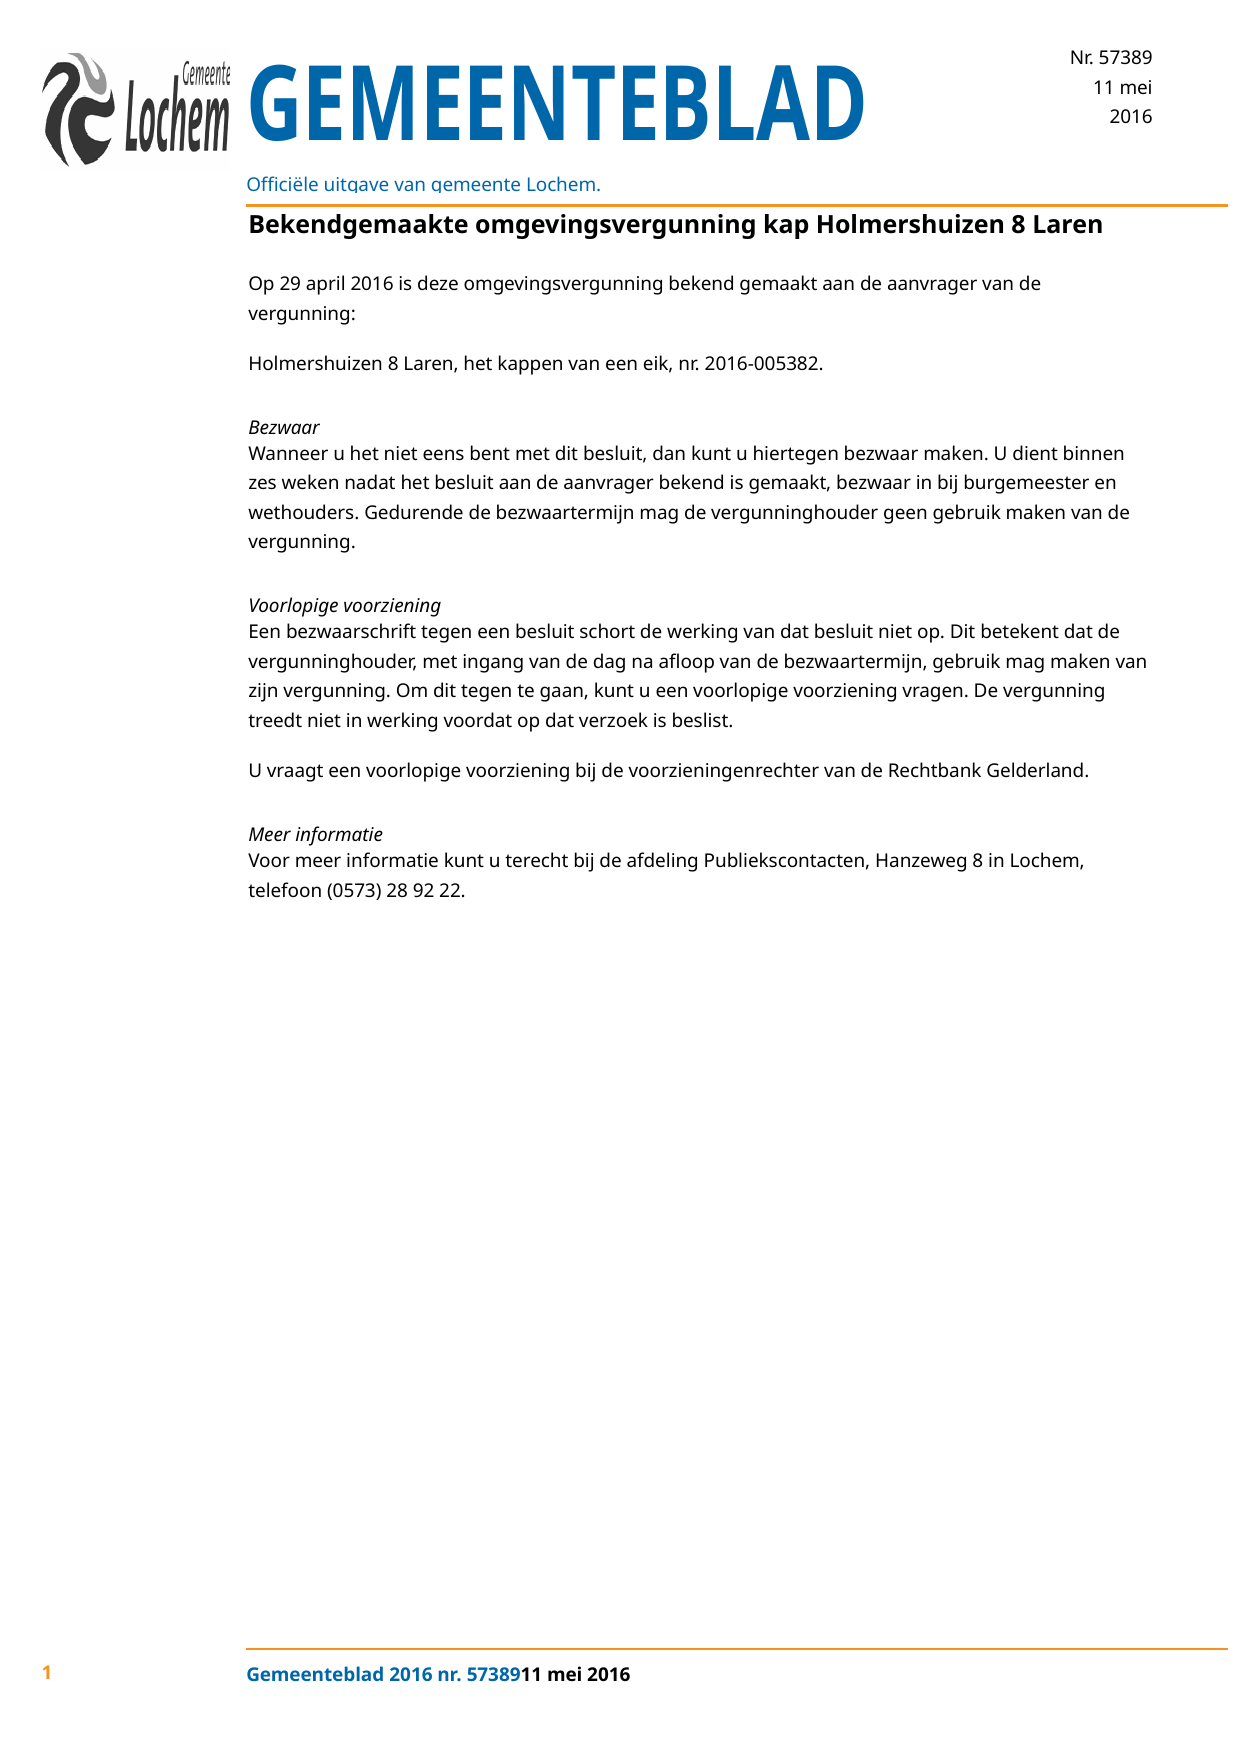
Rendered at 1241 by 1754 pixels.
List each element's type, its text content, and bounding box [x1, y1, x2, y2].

text Voor meer informatie kunt u terecht bij de afdeling Publiekscontacten, Hanzeweg 8 in Lochem, telefoon (0573) 28 92 22. [248, 847, 1152, 903]
text Meer informatie [248, 822, 1152, 847]
text Voorlopige voorziening [248, 593, 1152, 618]
text Op 29 april 2016 is deze omgevingsvergunning bekend gemaakt aan de aanvrager van de vergunning: [248, 270, 1152, 326]
text Bezwaar [248, 414, 1152, 440]
text Een bezwaarschrift tegen een besluit schort de werking van dat besluit niet op. Dit betekent dat de vergunninghouder, met ingang van de dag na afloop van de bezwaartermijn, gebruik mag maken van zijn vergunning. Om dit tegen te gaan, kunt u een voorlopige voorziening vragen. De vergunning treedt niet in werking voordat op dat verzoek is beslist. [248, 618, 1152, 733]
text U vraagt een voorlopige voorziening bij de voorzieningenrechter van de Rechtbank Gelderland. [248, 758, 1152, 783]
text Bekendgemaakte omgevingsvergunning kap Holmershuizen 8 Laren [248, 207, 1152, 241]
picture [41, 47, 231, 172]
text Wanneer u het niet eens bent met dit besluit, dan kunt u hiertegen bezwaar maken. U dient binnen zes weken nadat het besluit aan de aanvrager bekend is gemaakt, bezwaar in bij burgemeester en wethouders. Gedurende de bezwaartermijn mag de vergunninghouder geen gebruik maken van de vergunning. [248, 440, 1152, 554]
text Holmershuizen 8 Laren, het kappen van een eik, nr. 2016-005382. [248, 350, 1152, 376]
